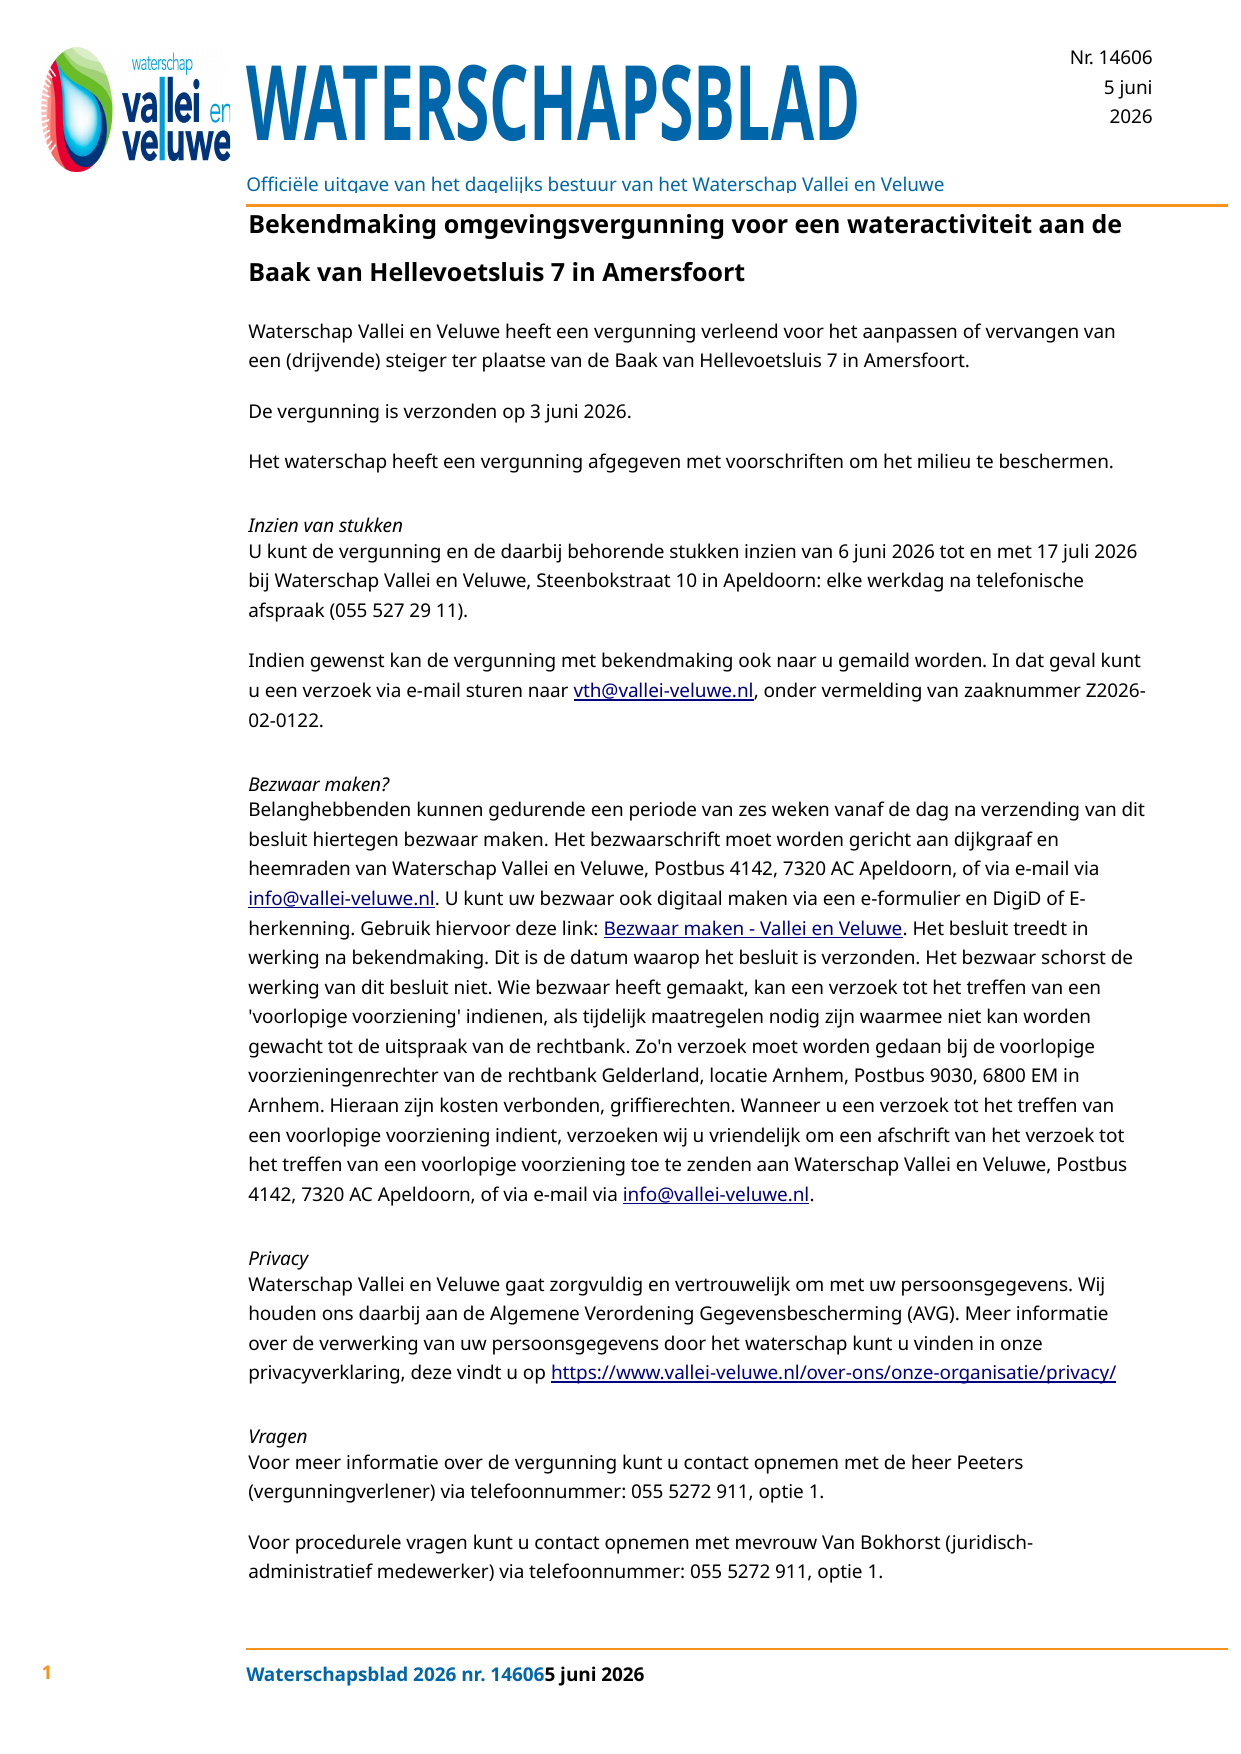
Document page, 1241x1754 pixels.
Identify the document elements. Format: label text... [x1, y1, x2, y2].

text Bezwaar maken? [248, 771, 1152, 796]
text Het waterschap heeft een vergunning afgegeven met voorschriften om het milieu te beschermen. [248, 448, 1152, 474]
text Privacy [248, 1245, 1152, 1271]
text Voor meer informatie over de vergunning kunt u contact opnemen met de heer Peeters (vergunningverlener) via telefoonnummer: 055 5272 911, optie 1. [248, 1449, 1152, 1504]
text De vergunning is verzonden op 3 juni 2026. [248, 398, 1152, 424]
text Waterschap Vallei en Veluwe heeft een vergunning verleend voor het aanpassen of vervangen van een (drijvende) steiger ter plaatse van de Baak van Hellevoetsluis 7 in Amersfoort. [248, 318, 1152, 373]
text Bekendmaking omgevingsvergunning voor een wateractiviteit aan de Baak van Hellevoetsluis 7 in Amersfoort [248, 207, 1152, 288]
text Voor procedurele vragen kunt u contact opnemen met mevrouw Van Bokhorst (juridisch-administratief medewerker) via telefoonnummer: 055 5272 911, optie 1. [248, 1529, 1152, 1584]
text Belanghebbenden kunnen gedurende een periode van zes weken vanaf de dag na verzending van dit besluit hiertegen bezwaar maken. Het bezwaarschrift moet worden gericht aan dijkgraaf en heemraden van Waterschap Vallei en Veluwe, Postbus 4142, 7320 AC Apeldoorn, of via e-mail via info@vallei-veluwe.nl. U kunt uw bezwaar ook digitaal maken via een e-formulier en DigiD of E-herkenning. Gebruik hiervoor deze link: Bezwaar maken - Vallei en Veluwe. Het besluit treedt in werking na bekendmaking. Dit is de datum waarop het besluit is verzonden. Het bezwaar schorst de werking van dit besluit niet. Wie bezwaar heeft gemaakt, kan een verzoek tot het treffen van een 'voorlopige voorziening' indienen, als tijdelijk maatregelen nodig zijn waarmee niet kan worden gewacht tot de uitspraak van de rechtbank. Zo'n verzoek moet worden gedaan bij de voorlopige voorzieningenrechter van de rechtbank Gelderland, locatie Arnhem, Postbus 9030, 6800 EM in Arnhem. Hieraan zijn kosten verbonden, griffierechten. Wanneer u een verzoek tot het treffen van een voorlopige voorziening indient, verzoeken wij u vriendelijk om een afschrift van het verzoek tot het treffen van een voorlopige voorziening toe te zenden aan Waterschap Vallei en Veluwe, Postbus 4142, 7320 AC Apeldoorn, of via e-mail via info@vallei-veluwe.nl. [248, 796, 1152, 1207]
text Inzien van stukken [248, 512, 1152, 538]
text U kunt de vergunning en de daarbij behorende stukken inzien van 6 juni 2026 tot en met 17 juli 2026 bij Waterschap Vallei en Veluwe, Steenbokstraat 10 in Apeldoorn: elke werkdag na telefonische afspraak (055 527 29 11). [248, 538, 1152, 623]
text Vragen [248, 1423, 1152, 1449]
text Waterschap Vallei en Veluwe gaat zorgvuldig en vertrouwelijk om met uw persoonsgegevens. Wij houden ons daarbij aan de Algemene Verordening Gegevensbescherming (AVG). Meer informatie over de verwerking van uw persoonsgegevens door het waterschap kunt u vinden in onze privacyverklaring, deze vindt u op https://www.vallei-veluwe.nl/over-ons/onze-organisatie/privacy/ [248, 1271, 1152, 1385]
text Indien gewenst kan de vergunning met bekendmaking ook naar u gemaild worden. In dat geval kunt u een verzoek via e-mail sturen naar vth@vallei-veluwe.nl, onder vermelding van zaaknummer Z2026-02-0122. [248, 648, 1152, 732]
picture [41, 47, 231, 172]
